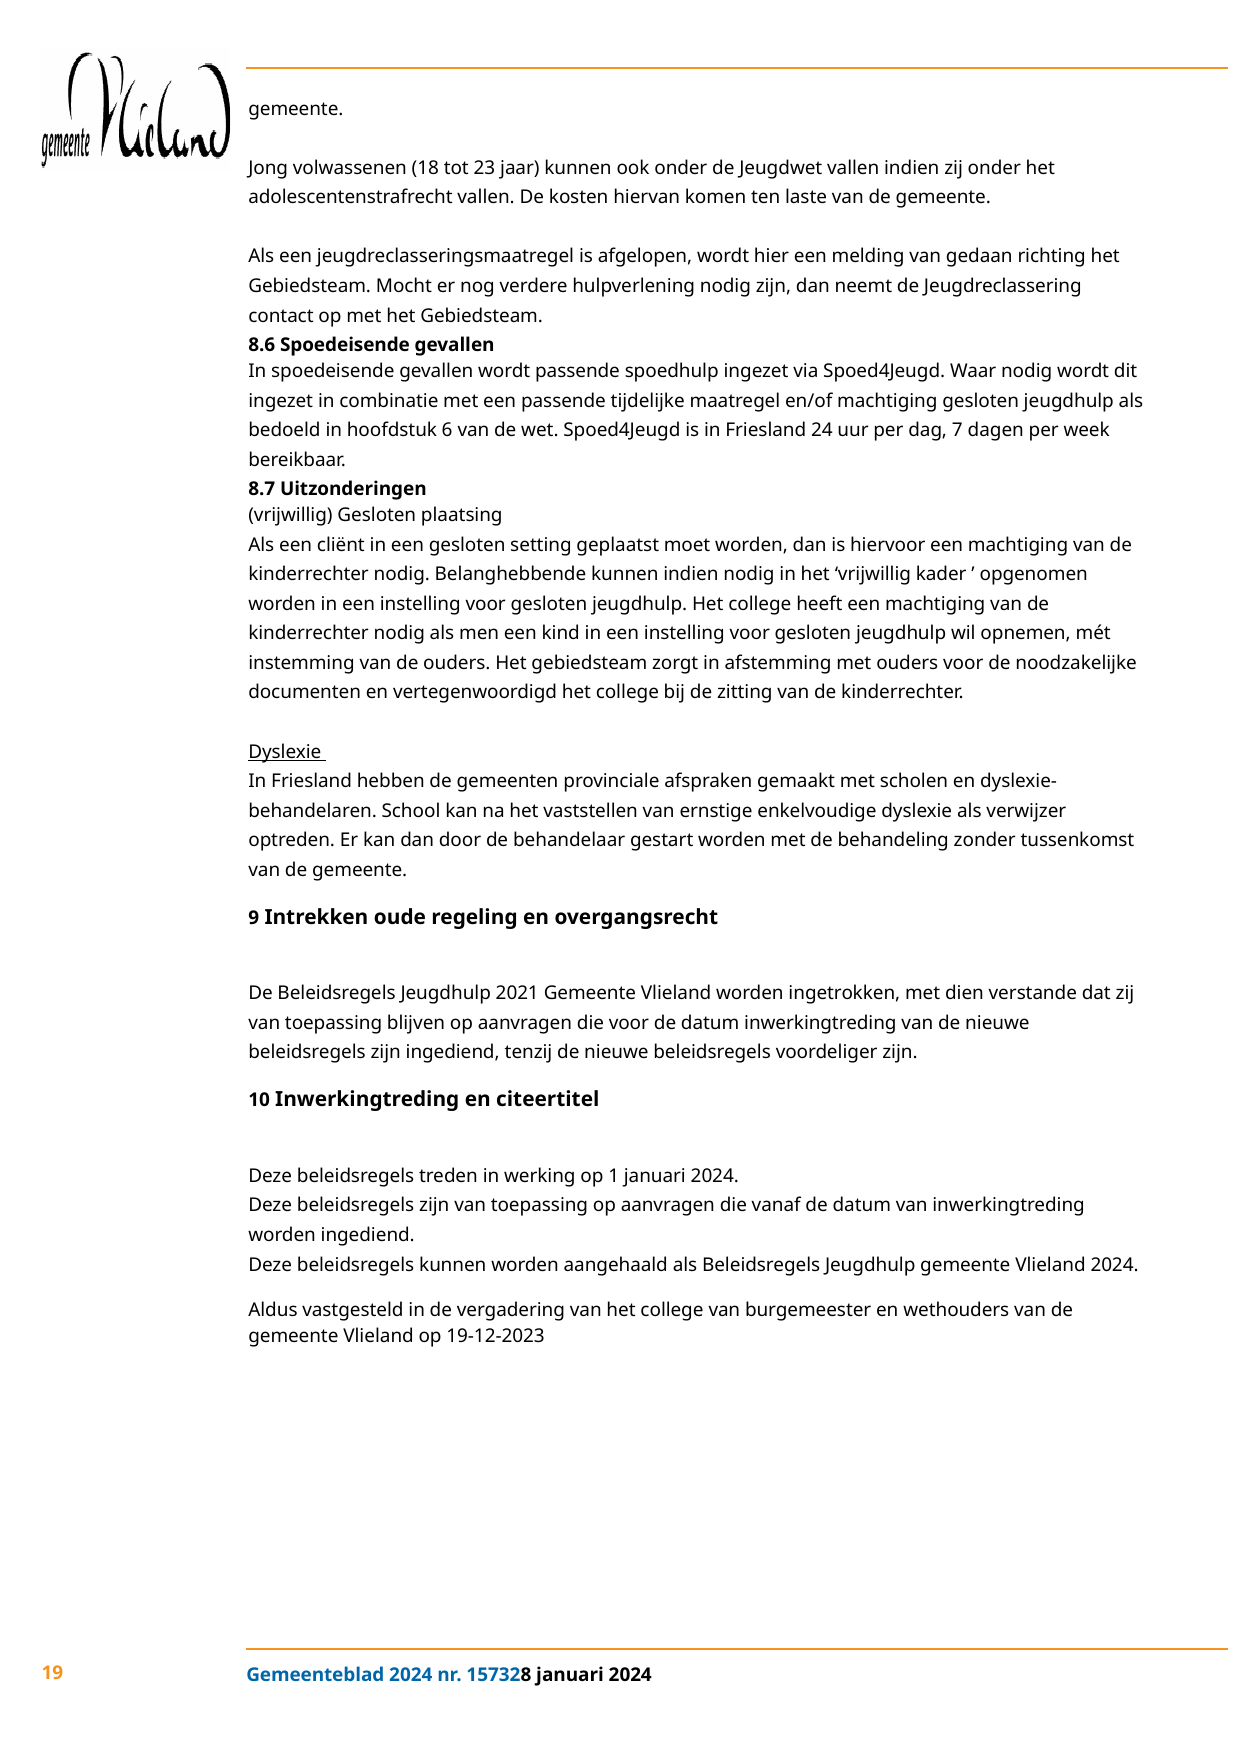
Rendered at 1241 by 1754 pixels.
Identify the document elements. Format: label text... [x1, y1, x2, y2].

text Als een cliënt in een gesloten setting geplaatst moet worden, dan is hiervoor een machtiging van de kinderrechter nodig. Belanghebbende kunnen indien nodig in het ‘vrijwillig kader ’ opgenomen worden in een instelling voor gesloten jeugdhulp. Het college heeft een machtiging van de kinderrechter nodig als men een kind in een instelling voor gesloten jeugdhulp wil opnemen, mét instemming van de ouders. Het gebiedsteam zorgt in afstemming met ouders voor de noodzakelijke documenten en vertegenwoordigd het college bij de zitting van de kinderrechter. [248, 531, 1152, 704]
text In spoedeisende gevallen wordt passende spoedhulp ingezet via Spoed4Jeugd. Waar nodig wordt dit ingezet in combinatie met een passende tijdelijke maatregel en/of machtiging gesloten jeugdhulp als bedoeld in hoofdstuk 6 van de wet. Spoed4Jeugd is in Friesland 24 uur per dag, 7 dagen per week bereikbaar. [248, 357, 1152, 472]
text Deze beleidsregels treden in werking op 1 januari 2024. [248, 1162, 1152, 1188]
text In Friesland hebben de gemeenten provinciale afspraken gemaakt met scholen en dyslexie-behandelaren. School kan na het vaststellen van ernstige enkelvoudige dyslexie als verwijzer optreden. Er kan dan door de behandelaar gestart worden met de behandeling zonder tussenkomst van de gemeente. [248, 767, 1152, 882]
text 9 Intrekken oude regeling en overgangsrecht [248, 902, 1152, 930]
text (vrijwillig) Gesloten plaatsing [248, 501, 1152, 527]
text Jong volwassenen (18 tot 23 jaar) kunnen ook onder de Jeugdwet vallen indien zij onder het adolescentenstrafrecht vallen. De kosten hiervan komen ten laste van de gemeente. [248, 154, 1152, 209]
text 8.7 Uitzonderingen [248, 476, 1152, 501]
text 8.6 Spoedeisende gevallen [248, 331, 1152, 357]
text Dyslexie [248, 738, 1152, 764]
picture [41, 47, 231, 172]
text Deze beleidsregels zijn van toepassing op aanvragen die vanaf de datum van inwerkingtreding worden ingediend. [248, 1192, 1152, 1247]
text Aldus vastgesteld in de vergadering van het college van burgemeester en wethouders van de gemeente Vlieland op 19-12-2023 [248, 1296, 1152, 1348]
text Als een jeugdreclasseringsmaatregel is afgelopen, wordt hier een melding van gedaan richting het Gebiedsteam. Mocht er nog verdere hulpverlening nodig zijn, dan neemt de Jeugdreclassering contact op met het Gebiedsteam. [248, 243, 1152, 328]
text Deze beleidsregels kunnen worden aangehaald als Beleidsregels Jeugdhulp gemeente Vlieland 2024. [248, 1251, 1152, 1277]
text gemeente. [248, 95, 1152, 121]
text 10 Inwerkingtreding en citeertitel [248, 1084, 1152, 1113]
text De Beleidsregels Jeugdhulp 2021 Gemeente Vlieland worden ingetrokken, met dien verstande dat zij van toepassing blijven op aanvragen die voor de datum inwerkingtreding van de nieuwe beleidsregels zijn ingediend, tenzij de nieuwe beleidsregels voordeliger zijn. [248, 979, 1152, 1064]
